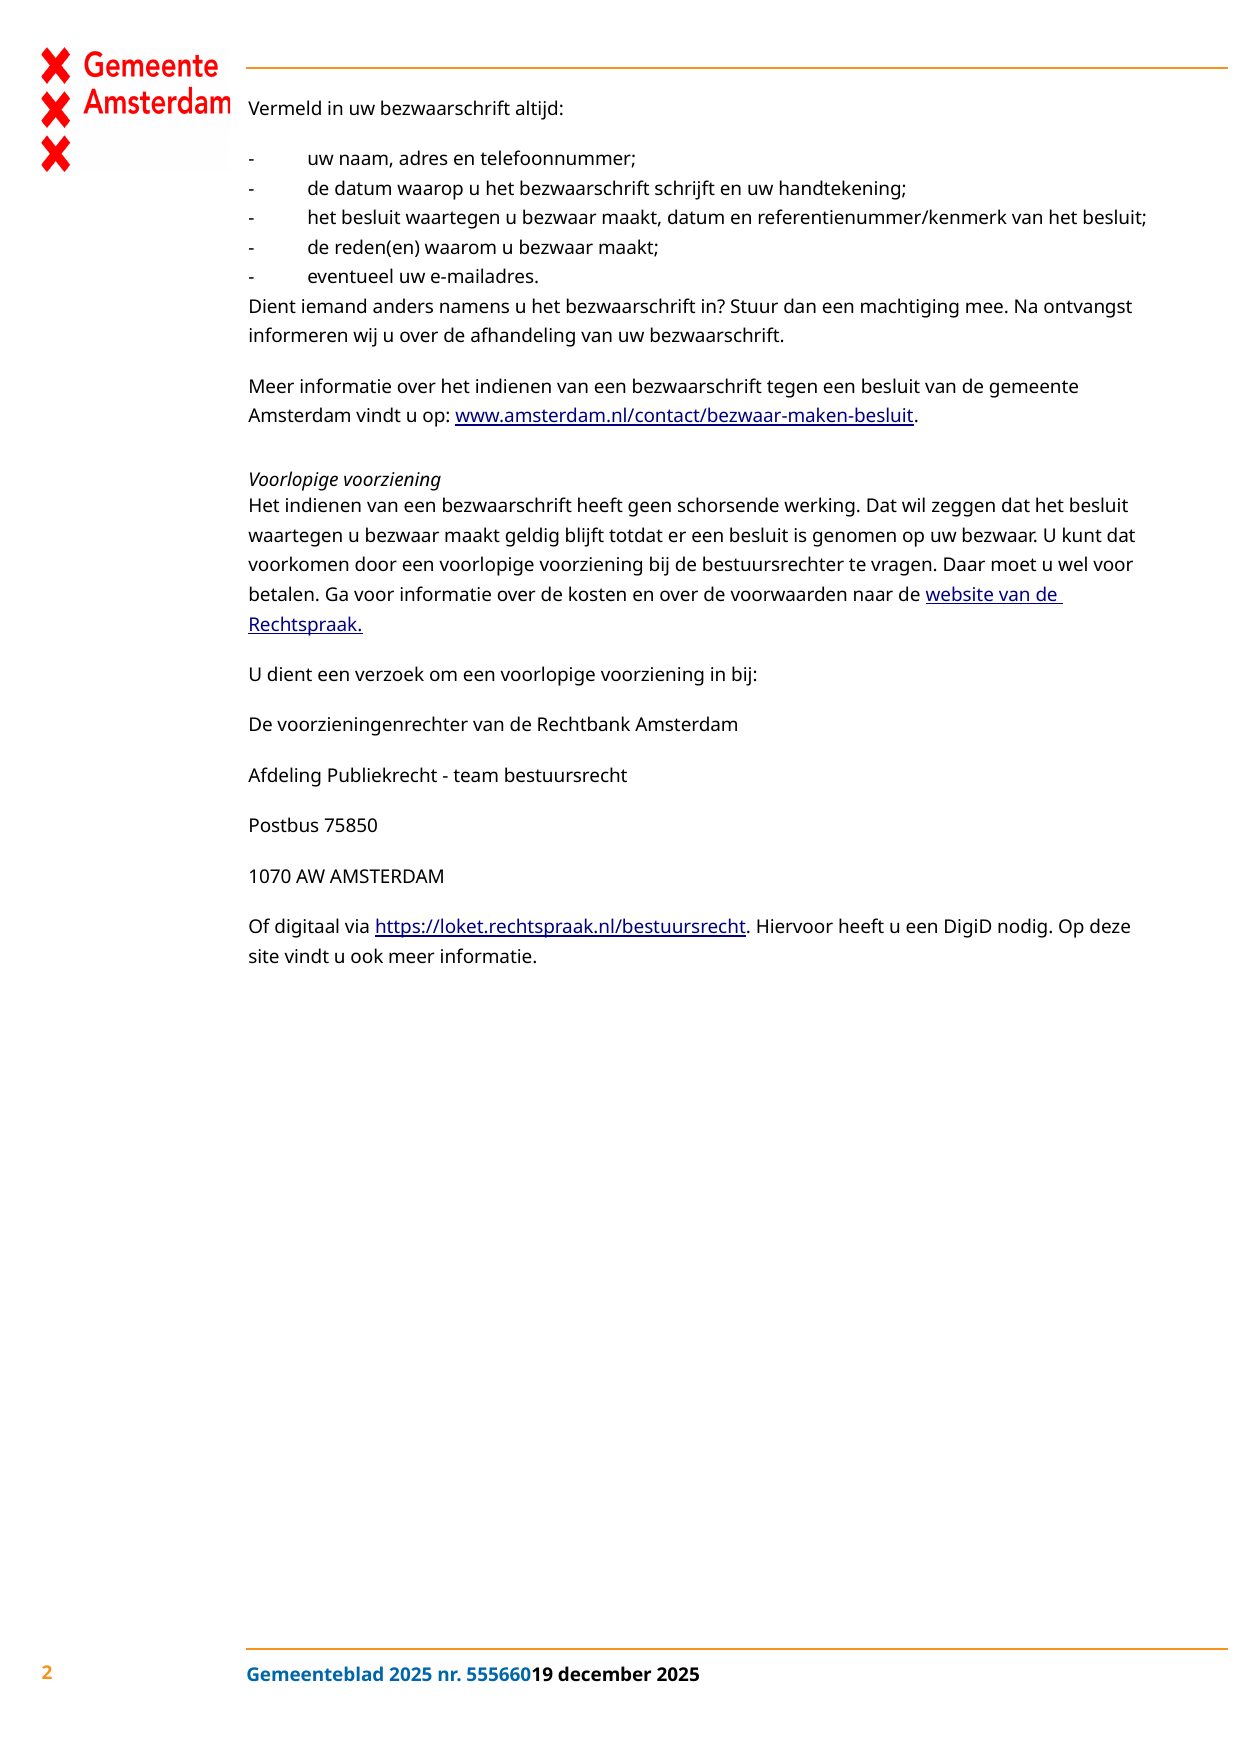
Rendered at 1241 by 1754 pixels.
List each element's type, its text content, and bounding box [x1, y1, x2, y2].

text 1070 AW AMSTERDAM [248, 863, 1152, 888]
text U dient een verzoek om een voorlopige voorziening in bij: [248, 661, 1152, 687]
text Meer informatie over het indienen van een bezwaarschrift tegen een besluit van de gemeente Amsterdam vindt u op: www.amsterdam.nl/contact/bezwaar-maken-besluit. [248, 373, 1152, 428]
list eventueel uw e-mailadres. [248, 263, 1152, 289]
list de reden(en) waarom u bezwaar maakt; [248, 234, 1152, 260]
text Vermeld in uw bezwaarschrift altijd: [248, 95, 1152, 121]
text Of digitaal via https://loket.rechtspraak.nl/bestuursrecht. Hiervoor heeft u een DigiD nodig. Op deze site vindt u ook meer informatie. [248, 913, 1152, 968]
text Het indienen van een bezwaarschrift heeft geen schorsende werking. Dat wil zeggen dat het besluit waartegen u bezwaar maakt geldig blijft totdat er een besluit is genomen op uw bezwaar. U kunt dat voorkomen door een voorlopige voorziening bij de bestuursrechter te vragen. Daar moet u wel voor betalen. Ga voor informatie over de kosten en over de voorwaarden naar de website van de Rechtspraak. [248, 492, 1152, 636]
text De voorzieningenrechter van de Rechtbank Amsterdam [248, 712, 1152, 737]
text Postbus 75850 [248, 812, 1152, 838]
text Afdeling Publiekrecht - team bestuursrecht [248, 762, 1152, 788]
picture [41, 47, 231, 172]
list het besluit waartegen u bezwaar maakt, datum en referentienummer/kenmerk van het besluit; [248, 204, 1152, 230]
list uw naam, adres en telefoonnummer; [248, 145, 1152, 171]
text Dient iemand anders namens u het bezwaarschrift in? Stuur dan een machtiging mee. Na ontvangst informeren wij u over de afhandeling van uw bezwaarschrift. [248, 293, 1152, 348]
text Voorlopige voorziening [248, 467, 1152, 492]
list de datum waarop u het bezwaarschrift schrijft en uw handtekening; [248, 175, 1152, 201]
